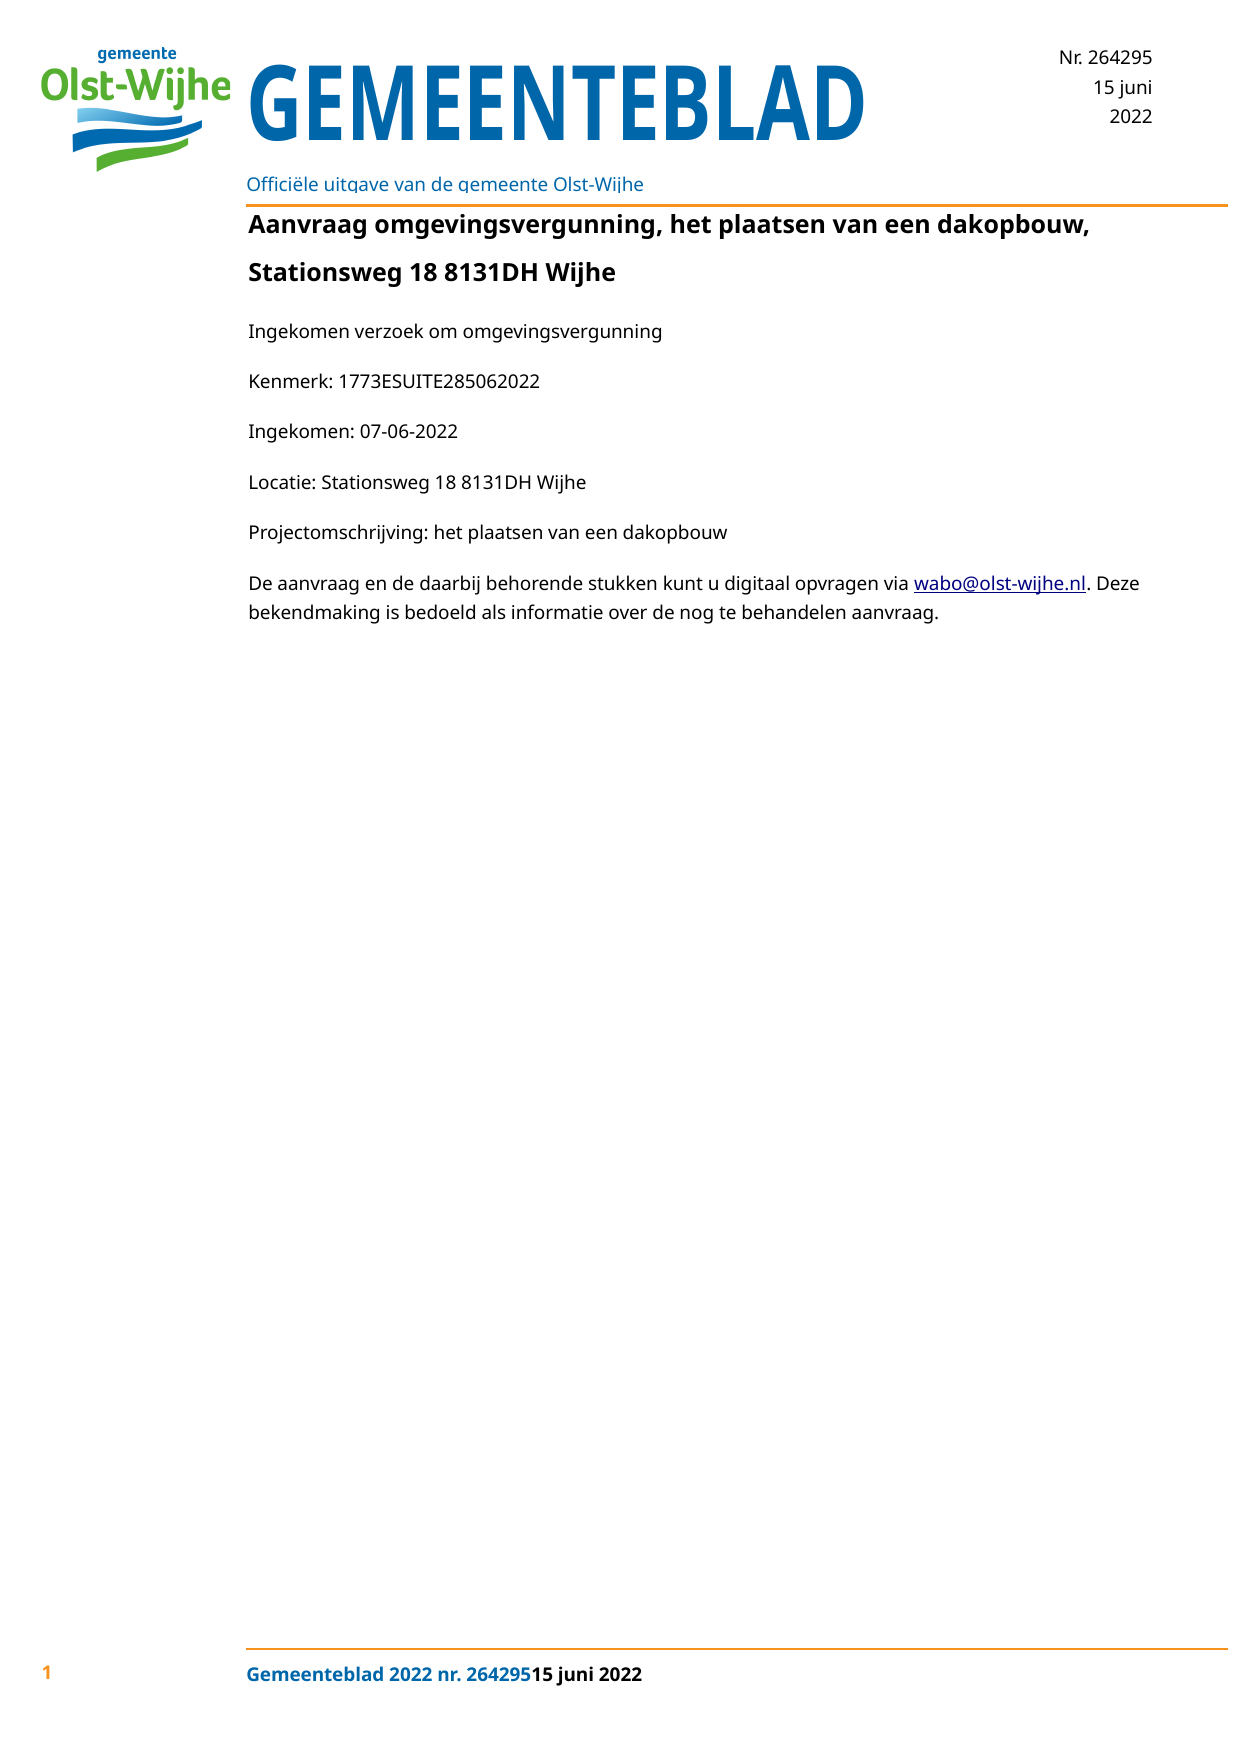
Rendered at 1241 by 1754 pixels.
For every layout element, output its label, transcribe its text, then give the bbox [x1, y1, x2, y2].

text Aanvraag omgevingsvergunning, het plaatsen van een dakopbouw, Stationsweg 18 8131DH Wijhe [248, 207, 1152, 288]
text Kenmerk: 1773ESUITE285062022 [248, 368, 1152, 394]
text Ingekomen: 07-06-2022 [248, 419, 1152, 444]
picture [41, 47, 231, 172]
text De aanvraag en de daarbij behorende stukken kunt u digitaal opvragen via wabo@olst-wijhe.nl. Deze bekendmaking is bedoeld als informatie over de nog te behandelen aanvraag. [248, 570, 1152, 625]
text Locatie: Stationsweg 18 8131DH Wijhe [248, 469, 1152, 495]
text Ingekomen verzoek om omgevingsvergunning [248, 318, 1152, 344]
text Projectomschrijving: het plaatsen van een dakopbouw [248, 519, 1152, 545]
